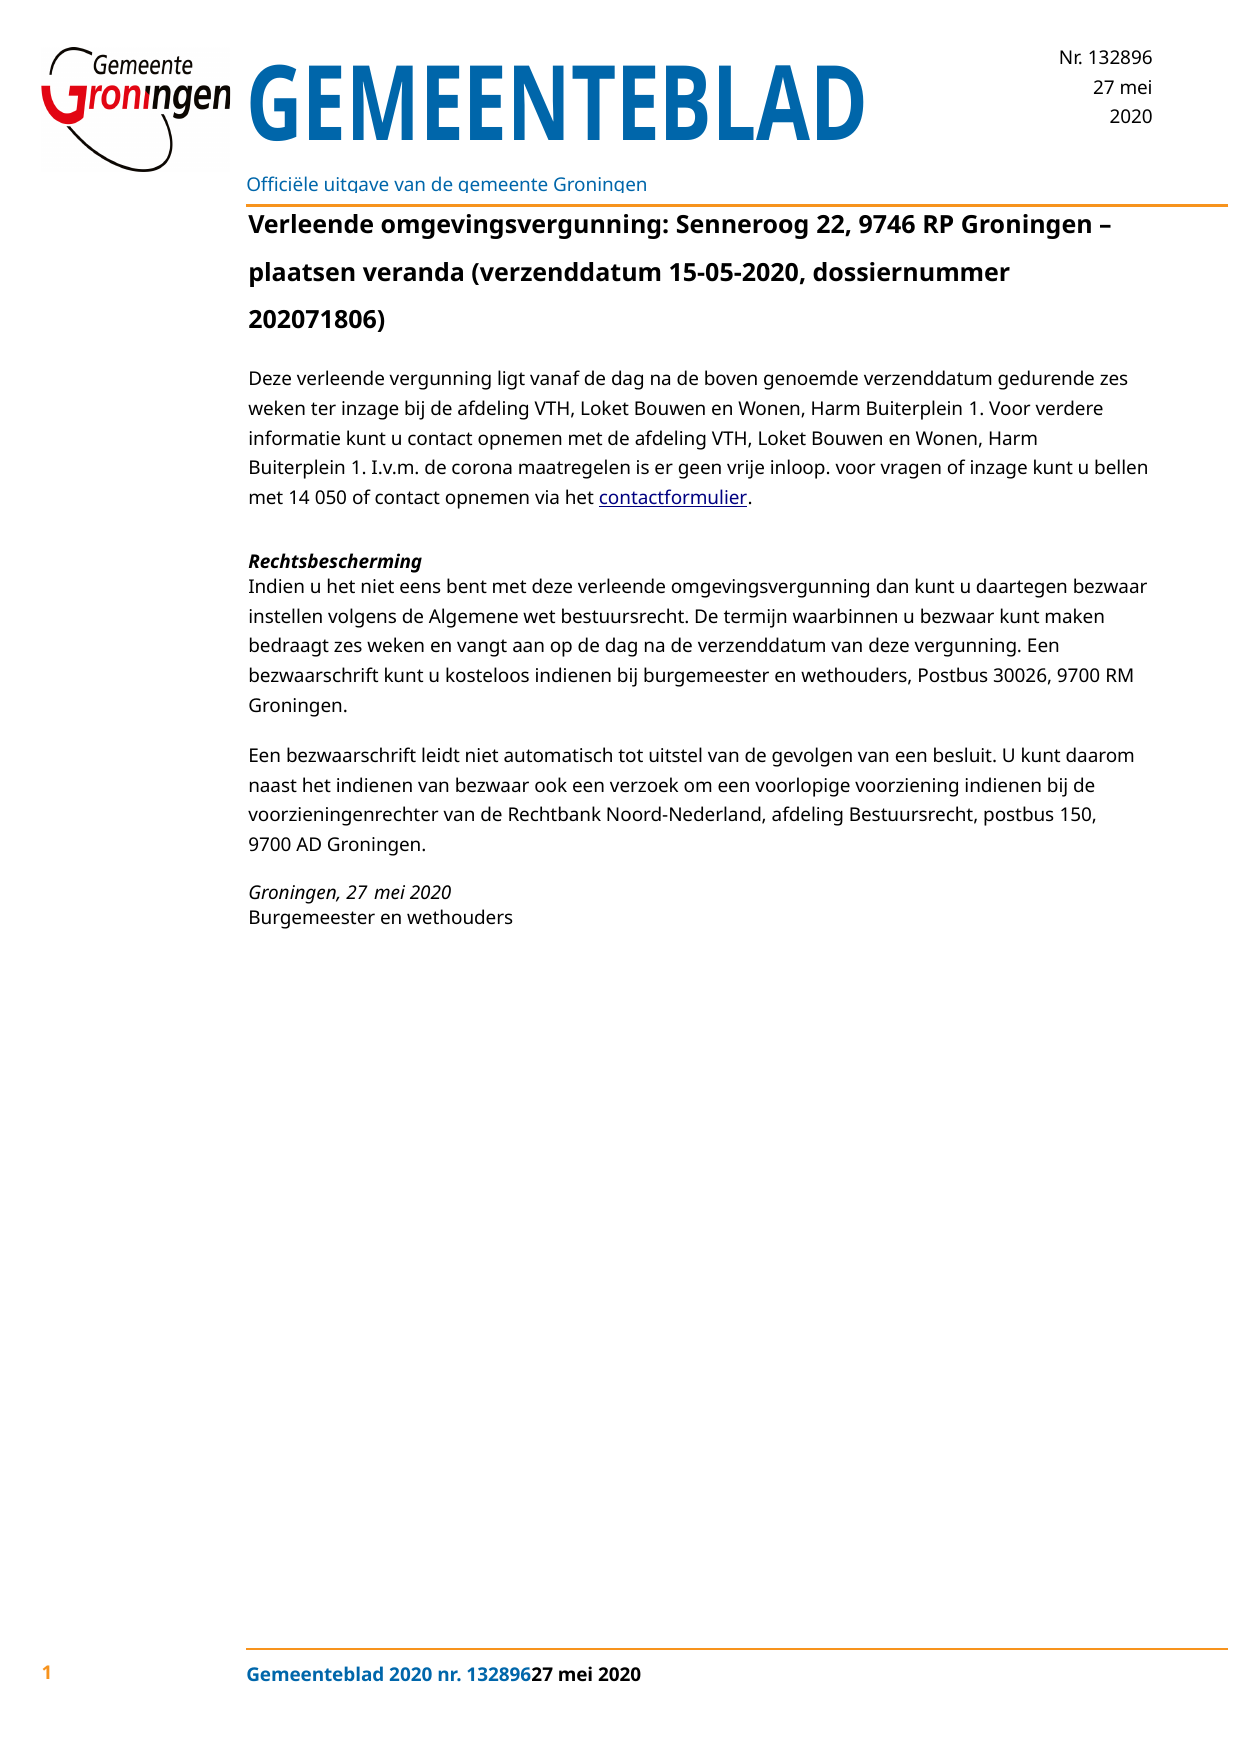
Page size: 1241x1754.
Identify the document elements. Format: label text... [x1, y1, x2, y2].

text Een bezwaarschrift leidt niet automatisch tot uitstel van de gevolgen van een besluit. U kunt daarom naast het indienen van bezwaar ook een verzoek om een voorlopige voorziening indienen bij de voorzieningenrechter van de Rechtbank Noord-Nederland, afdeling Bestuursrecht, postbus 150, 9700 AD Groningen. [248, 742, 1152, 857]
text Verleende omgevingsvergunning: Senneroog 22, 9746 RP Groningen – plaatsen veranda (verzenddatum 15-05-2020, dossiernummer 202071806) [248, 207, 1152, 336]
text Groningen, 27 mei 2020 [248, 879, 1152, 904]
text Rechtsbescherming [248, 548, 1152, 573]
text Deze verleende vergunning ligt vanaf de dag na de boven genoemde verzenddatum gedurende zes weken ter inzage bij de afdeling VTH, Loket Bouwen en Wonen, Harm Buiterplein 1. Voor verdere informatie kunt u contact opnemen met de afdeling VTH, Loket Bouwen en Wonen, Harm Buiterplein 1. I.v.m. de corona maatregelen is er geen vrije inloop. voor vragen of inzage kunt u bellen met 14 050 of contact opnemen via het contactformulier. [248, 366, 1152, 509]
text Indien u het niet eens bent met deze verleende omgevingsvergunning dan kunt u daartegen bezwaar instellen volgens de Algemene wet bestuursrecht. De termijn waarbinnen u bezwaar kunt maken bedraagt zes weken en vangt aan op de dag na de verzenddatum van deze vergunning. Een bezwaarschrift kunt u kosteloos indienen bij burgemeester en wethouders, Postbus 30026, 9700 RM Groningen. [248, 573, 1152, 718]
text Burgemeester en wethouders [248, 904, 1152, 930]
picture [41, 47, 231, 172]
